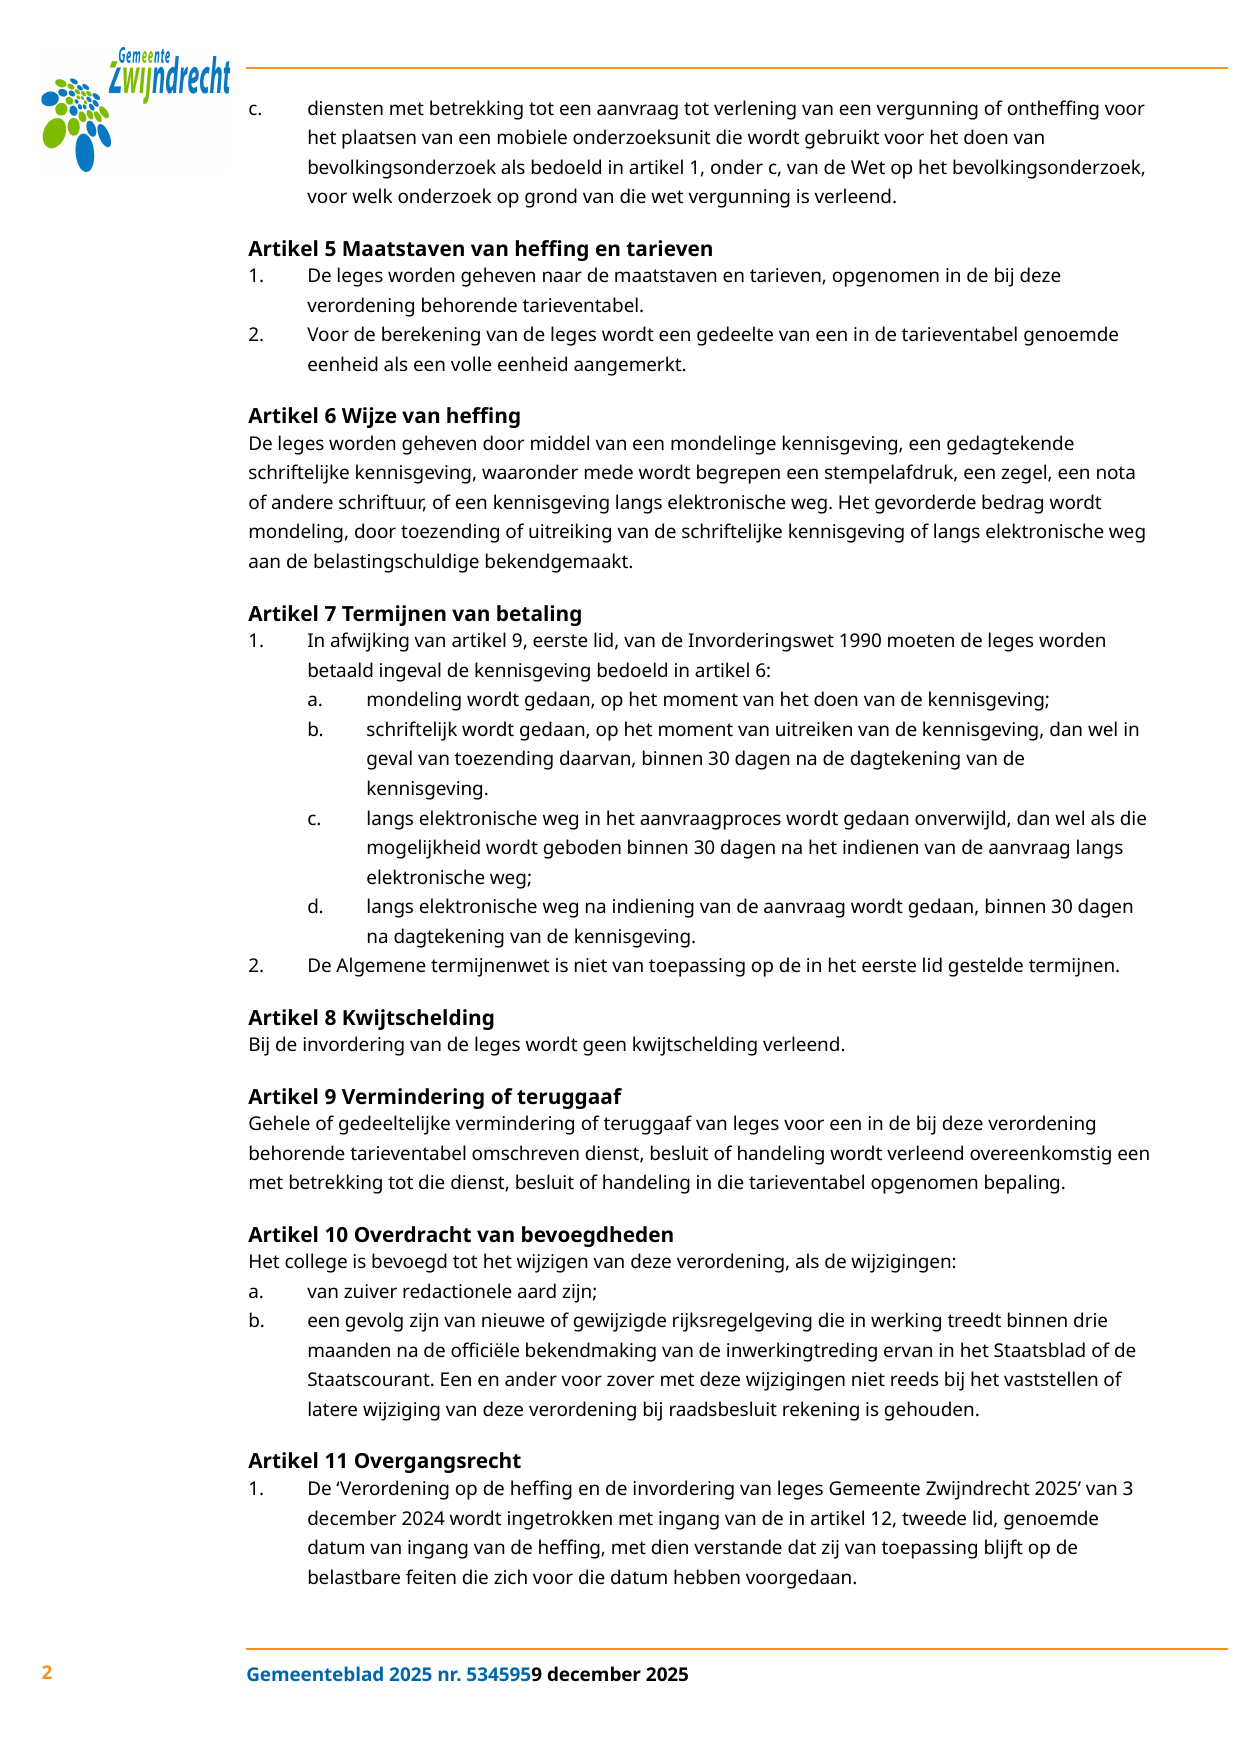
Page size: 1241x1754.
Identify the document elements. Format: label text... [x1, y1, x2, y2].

text Artikel 10 Overdracht van bevoegdheden [248, 1220, 1152, 1248]
picture [41, 47, 231, 172]
list De leges worden geheven naar de maatstaven en tarieven, opgenomen in de bij deze verordening behorende tarieventabel. [248, 262, 1152, 318]
list van zuiver redactionele aard zijn; [248, 1278, 1152, 1304]
text Bij de invordering van de leges wordt geen kwijtschelding verleend. [248, 1031, 1152, 1057]
list langs elektronische weg in het aanvraagproces wordt gedaan onverwijld, dan wel als die mogelijkheid wordt geboden binnen 30 dagen na het indienen van de aanvraag langs elektronische weg; [307, 805, 1152, 889]
list schriftelijk wordt gedaan, op het moment van uitreiken van de kennisgeving, dan wel in geval van toezending daarvan, binnen 30 dagen na de dagtekening van de kennisgeving. [307, 716, 1152, 801]
text De leges worden geheven door middel van een mondelinge kennisgeving, een gedagtekende schriftelijke kennisgeving, waaronder mede wordt begrepen een stempelafdruk, een zegel, een nota of andere schriftuur, of een kennisgeving langs elektronische weg. Het gevorderde bedrag wordt mondeling, door toezending of uitreiking van de schriftelijke kennisgeving of langs elektronische weg aan de belastingschuldige bekendgemaakt. [248, 430, 1152, 574]
list De Algemene termijnenwet is niet van toepassing op de in het eerste lid gestelde termijnen. [248, 953, 1152, 978]
list diensten met betrekking tot een aanvraag tot verlening van een vergunning of ontheffing voor het plaatsen van een mobiele onderzoeksunit die wordt gebruikt voor het doen van bevolkingsonderzoek als bedoeld in artikel 1, onder c, van de Wet op het bevolkingsonderzoek, voor welk onderzoek op grond van die wet vergunning is verleend. [248, 95, 1152, 209]
text Artikel 9 Vermindering of teruggaaf [248, 1082, 1152, 1110]
text Artikel 8 Kwijtschelding [248, 1003, 1152, 1031]
list De ‘Verordening op de heffing en de invordering van leges Gemeente Zwijndrecht 2025’ van 3 december 2024 wordt ingetrokken met ingang van de in artikel 12, tweede lid, genoemde datum van ingang van de heffing, met dien verstande dat zij van toepassing blijft op de belastbare feiten die zich voor die datum hebben voorgedaan. [248, 1475, 1152, 1589]
text Artikel 6 Wijze van heffing [248, 402, 1152, 430]
text Artikel 11 Overgangsrecht [248, 1447, 1152, 1475]
list een gevolg zijn van nieuwe of gewijzigde rijksregelgeving die in werking treedt binnen drie maanden na de officiële bekendmaking van de inwerkingtreding ervan in het Staatsblad of de Staatscourant. Een en ander voor zover met deze wijzigingen niet reeds bij het vaststellen of latere wijziging van deze verordening bij raadsbesluit rekening is gehouden. [248, 1307, 1152, 1422]
list langs elektronische weg na indiening van de aanvraag wordt gedaan, binnen 30 dagen na dagtekening van de kennisgeving. [307, 893, 1152, 949]
list In afwijking van artikel 9, eerste lid, van de Invorderingswet 1990 moeten de leges worden betaald ingeval de kennisgeving bedoeld in artikel 6: [248, 627, 1152, 682]
text Artikel 7 Termijnen van betaling [248, 599, 1152, 627]
text Gehele of gedeeltelijke vermindering of teruggaaf van leges voor een in de bij deze verordening behorende tarieventabel omschreven dienst, besluit of handeling wordt verleend overeenkomstig een met betrekking tot die dienst, besluit of handeling in die tarieventabel opgenomen bepaling. [248, 1110, 1152, 1195]
text Artikel 5 Maatstaven van heffing en tarieven [248, 234, 1152, 262]
text Het college is bevoegd tot het wijzigen van deze verordening, als de wijzigingen: [248, 1248, 1152, 1274]
list mondeling wordt gedaan, op het moment van het doen van de kennisgeving; [307, 686, 1152, 712]
list Voor de berekening van de leges wordt een gedeelte van een in de tarieventabel genoemde eenheid als een volle eenheid aangemerkt. [248, 322, 1152, 377]
